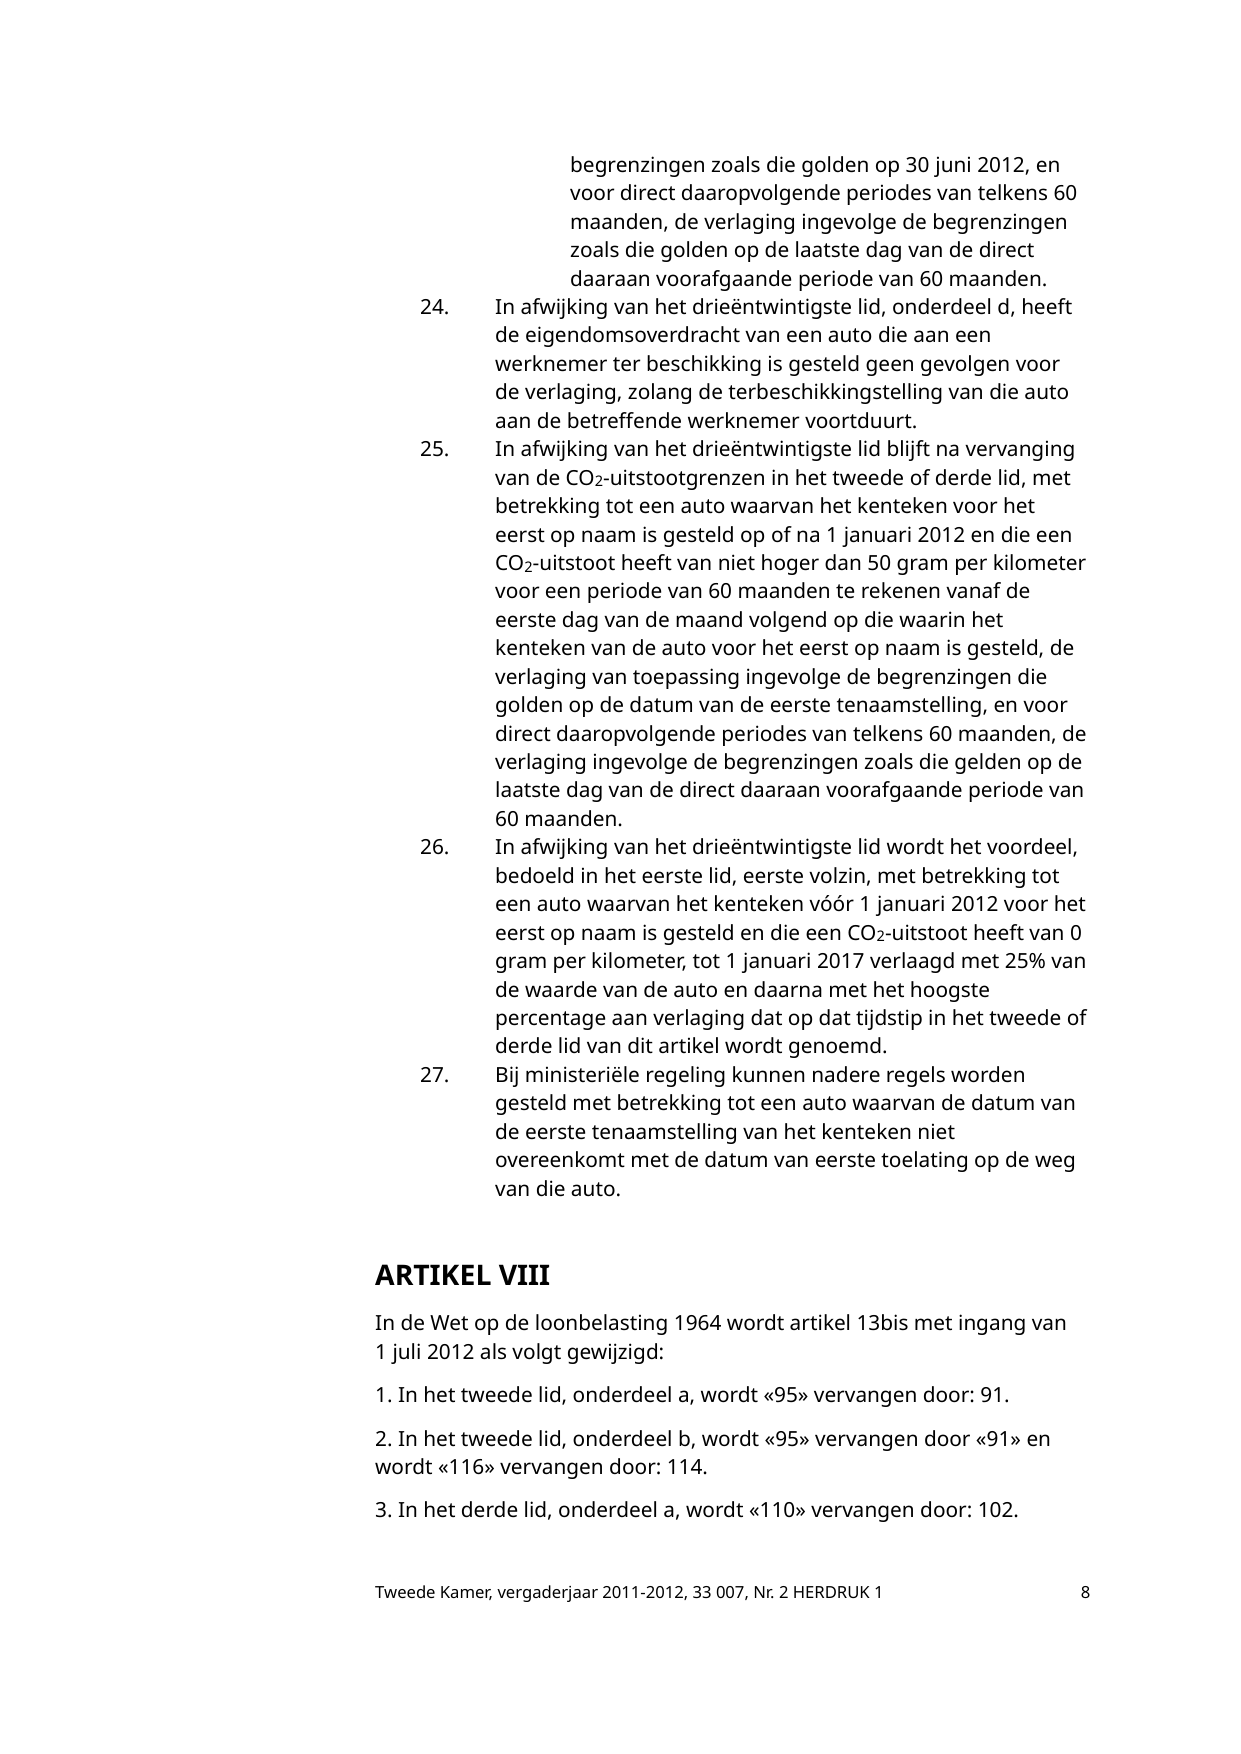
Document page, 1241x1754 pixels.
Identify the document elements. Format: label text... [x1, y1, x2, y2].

subtitle ARTIKEL VIII [375, 1255, 1090, 1293]
text 3. In het derde lid, onderdeel a, wordt «110» vervangen door: 102. [375, 1496, 1090, 1524]
list begrenzingen zoals die golden op 30 juni 2012, en voor direct daaropvolgende periodes van telkens 60 maanden, de verlaging ingevolge de begrenzingen zoals die golden op de laatste dag van de direct daaraan voorafgaande periode van 60 maanden. [495, 150, 1090, 292]
list In afwijking van het drieëntwintigste lid blijft na vervanging van de CO2-uitstootgrenzen in het tweede of derde lid, met betrekking tot een auto waarvan het kenteken voor het eerst op naam is gesteld op of na 1 januari 2012 en die een CO2-uitstoot heeft van niet hoger dan 50 gram per kilometer voor een periode van 60 maanden te rekenen vanaf de eerste dag van de maand volgend op die waarin het kenteken van de auto voor het eerst op naam is gesteld, de verlaging van toepassing ingevolge de begrenzingen die golden op de datum van de eerste tenaamstelling, en voor direct daaropvolgende periodes van telkens 60 maanden, de verlaging ingevolge de begrenzingen zoals die gelden op de laatste dag van de direct daaraan voorafgaande periode van 60 maanden. [420, 434, 1090, 832]
text In de Wet op de loonbelasting 1964 wordt artikel 13bis met ingang van 1 juli 2012 als volgt gewijzigd: [375, 1308, 1090, 1365]
list Bij ministeriële regeling kunnen nadere regels worden gesteld met betrekking tot een auto waarvan de datum van de eerste tenaamstelling van het kenteken niet overeenkomt met de datum van eerste toelating op de weg van die auto. [420, 1060, 1090, 1202]
list In afwijking van het drieëntwintigste lid wordt het voordeel, bedoeld in het eerste lid, eerste volzin, met betrekking tot een auto waarvan het kenteken vóór 1 januari 2012 voor het eerst op naam is gesteld en die een CO2-uitstoot heeft van 0 gram per kilometer, tot 1 januari 2017 verlaagd met 25% van de waarde van de auto en daarna met het hoogste percentage aan verlaging dat op dat tijdstip in het tweede of derde lid van dit artikel wordt genoemd. [420, 832, 1090, 1060]
text 2. In het tweede lid, onderdeel b, wordt «95» vervangen door «91» en wordt «116» vervangen door: 114. [375, 1424, 1090, 1481]
text 1. In het tweede lid, onderdeel a, wordt «95» vervangen door: 91. [375, 1380, 1090, 1409]
list In afwijking van het drieëntwintigste lid, onderdeel d, heeft de eigendomsoverdracht van een auto die aan een werknemer ter beschikking is gesteld geen gevolgen voor de verlaging, zolang de terbeschikkingstelling van die auto aan de betreffende werknemer voortduurt. [420, 292, 1090, 434]
